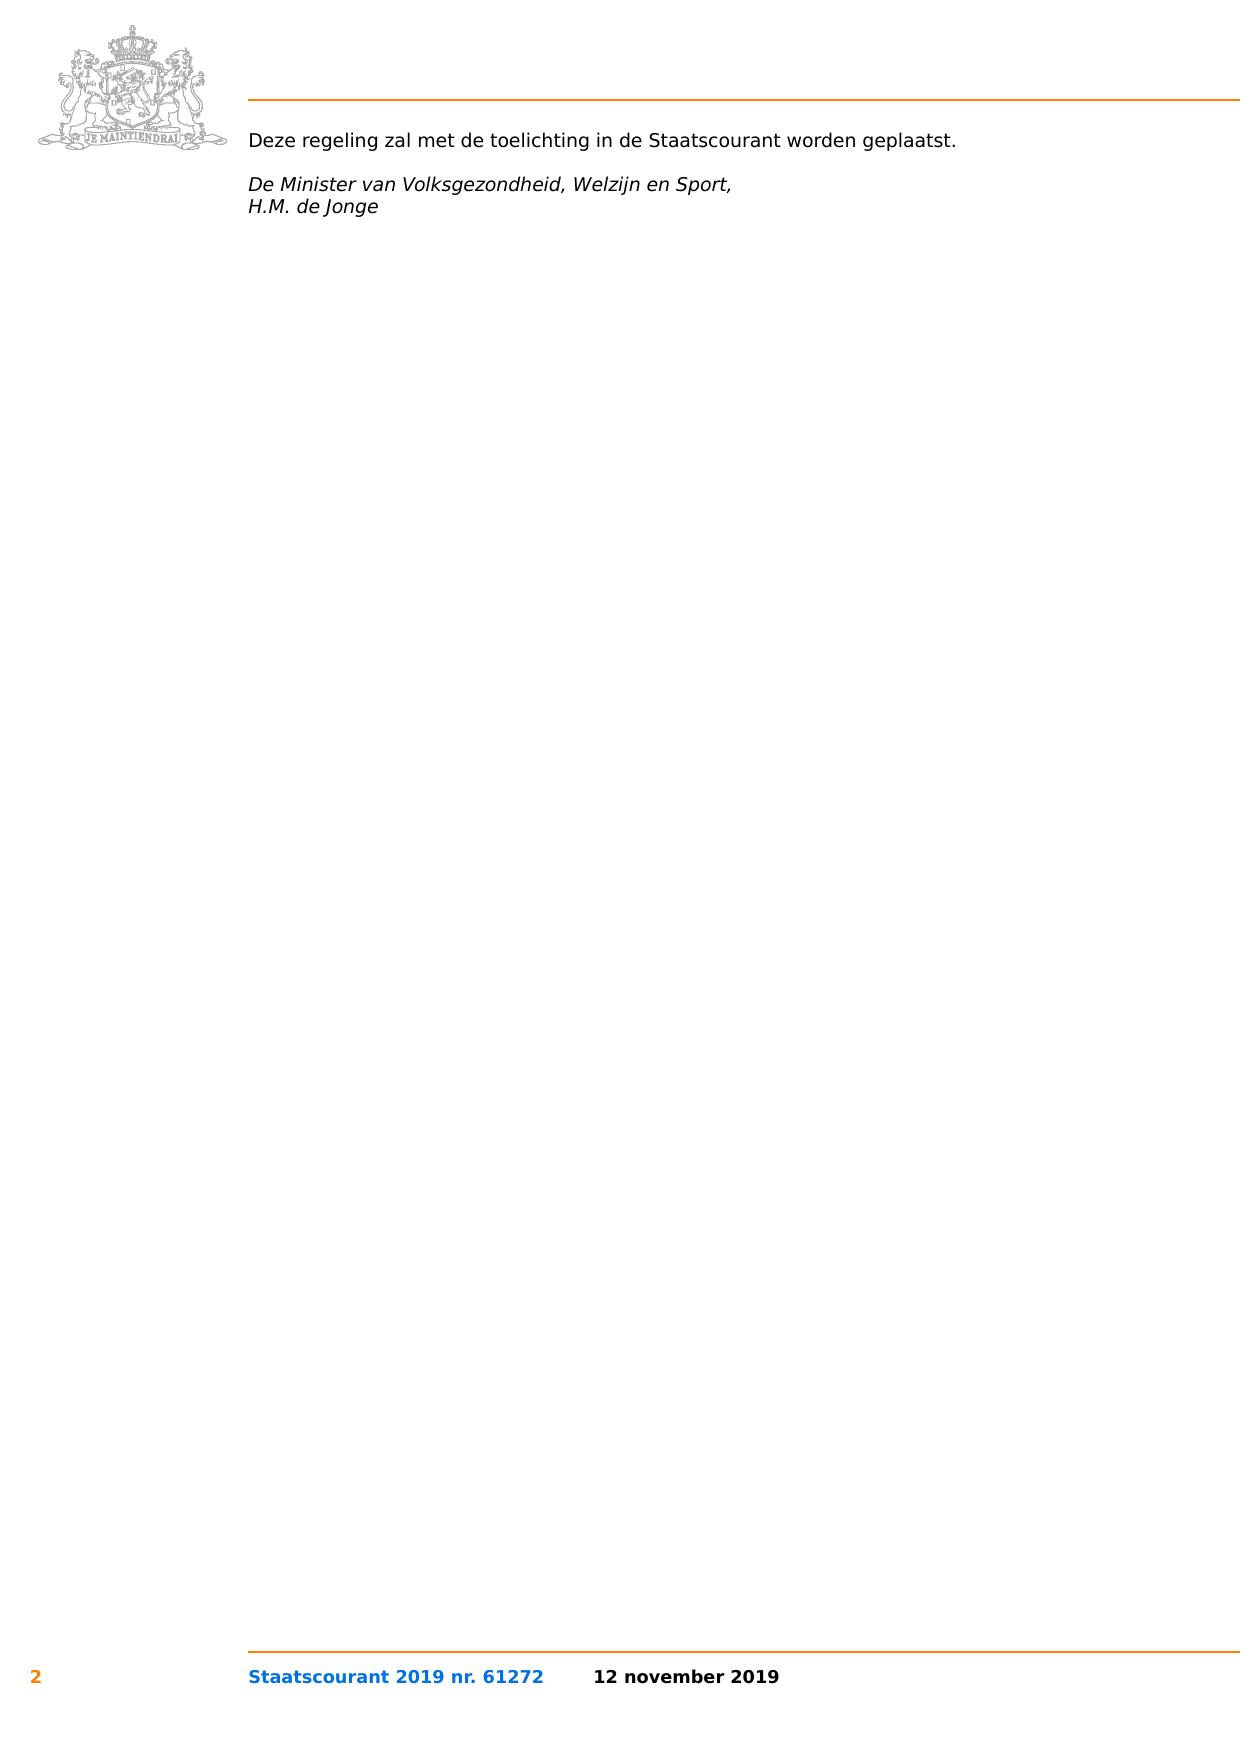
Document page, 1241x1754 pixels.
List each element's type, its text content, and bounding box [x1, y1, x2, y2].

picture [38, 25, 227, 150]
text De Minister van Volksgezondheid, Welzijn en Sport, H.M. de Jonge [248, 174, 1163, 218]
text Deze regeling zal met de toelichting in de Staatscourant worden geplaatst. [248, 130, 1163, 152]
